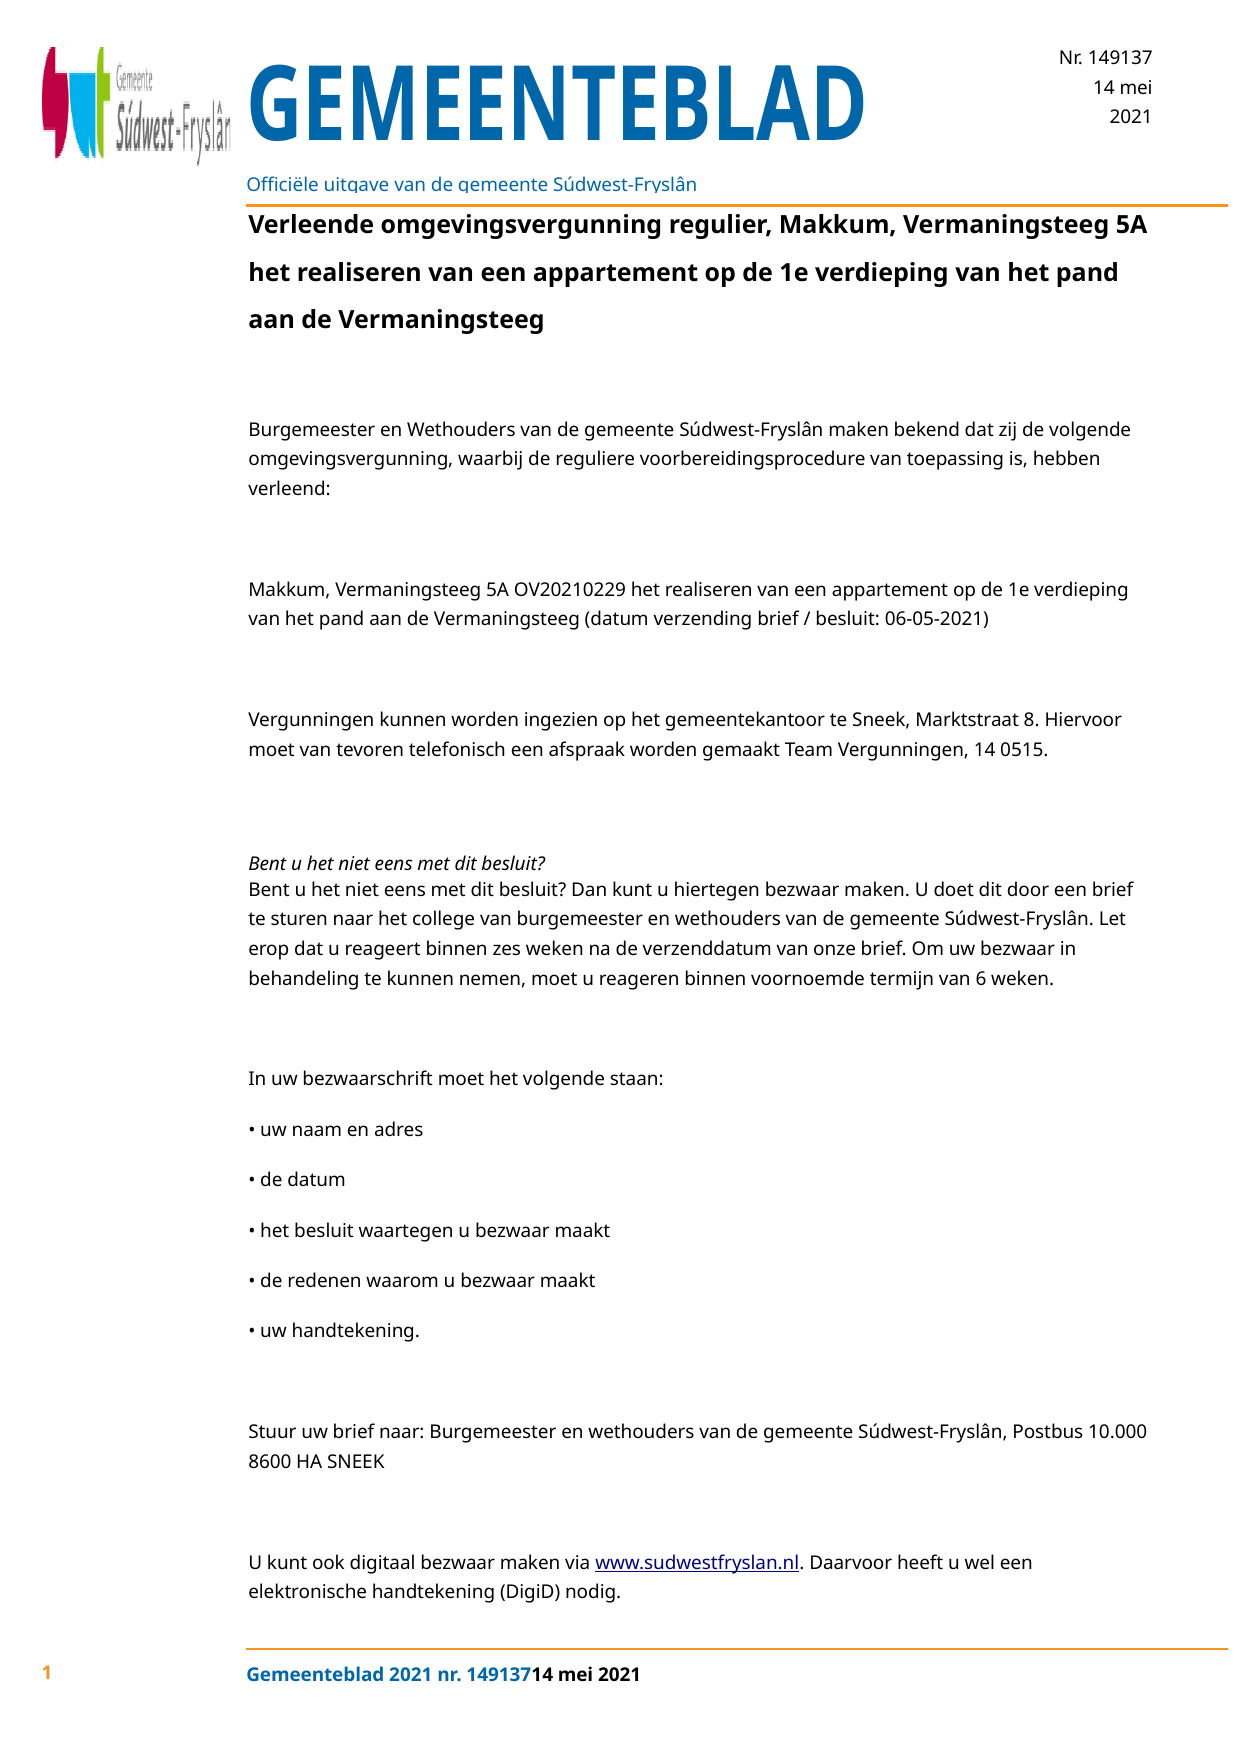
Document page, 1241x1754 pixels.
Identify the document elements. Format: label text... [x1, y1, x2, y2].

text • uw handtekening. [248, 1318, 1152, 1343]
text Vergunningen kunnen worden ingezien op het gemeentekantoor te Sneek, Marktstraat 8. Hiervoor moet van tevoren telefonisch een afspraak worden gemaakt Team Vergunningen, 14 0515. [248, 706, 1152, 762]
picture [41, 47, 231, 172]
text In uw bezwaarschrift moet het volgende staan: [248, 1066, 1152, 1091]
text Verleende omgevingsvergunning regulier, Makkum, Vermaningsteeg 5A het realiseren van een appartement op de 1e verdieping van het pand aan de Vermaningsteeg [248, 207, 1152, 336]
text Stuur uw brief naar: Burgemeester en wethouders van de gemeente Súdwest-Fryslân, Postbus 10.000 8600 HA SNEEK [248, 1418, 1152, 1474]
text Bent u het niet eens met dit besluit? [248, 850, 1152, 876]
text U kunt ook digitaal bezwaar maken via www.sudwestfryslan.nl. Daarvoor heeft u wel een elektronische handtekening (DigiD) nodig. [248, 1549, 1152, 1604]
text • uw naam en adres [248, 1116, 1152, 1142]
text Burgemeester en Wethouders van de gemeente Súdwest-Fryslân maken bekend dat zij de volgende omgevingsvergunning, waarbij de reguliere voorbereidingsprocedure van toepassing is, hebben verleend: [248, 416, 1152, 501]
text • de datum [248, 1166, 1152, 1192]
text • de redenen waarom u bezwaar maakt [248, 1267, 1152, 1293]
text Makkum, Vermaningsteeg 5A OV20210229 het realiseren van een appartement op de 1e verdieping van het pand aan de Vermaningsteeg (datum verzending brief / besluit: 06-05-2021) [248, 576, 1152, 631]
text Bent u het niet eens met dit besluit? Dan kunt u hiertegen bezwaar maken. U doet dit door een brief te sturen naar het college van burgemeester en wethouders van de gemeente Súdwest-Fryslân. Let erop dat u reageert binnen zes weken na de verzenddatum van onze brief. Om uw bezwaar in behandeling te kunnen nemen, moet u reageren binnen voornoemde termijn van 6 weken. [248, 876, 1152, 991]
text • het besluit waartegen u bezwaar maakt [248, 1217, 1152, 1243]
